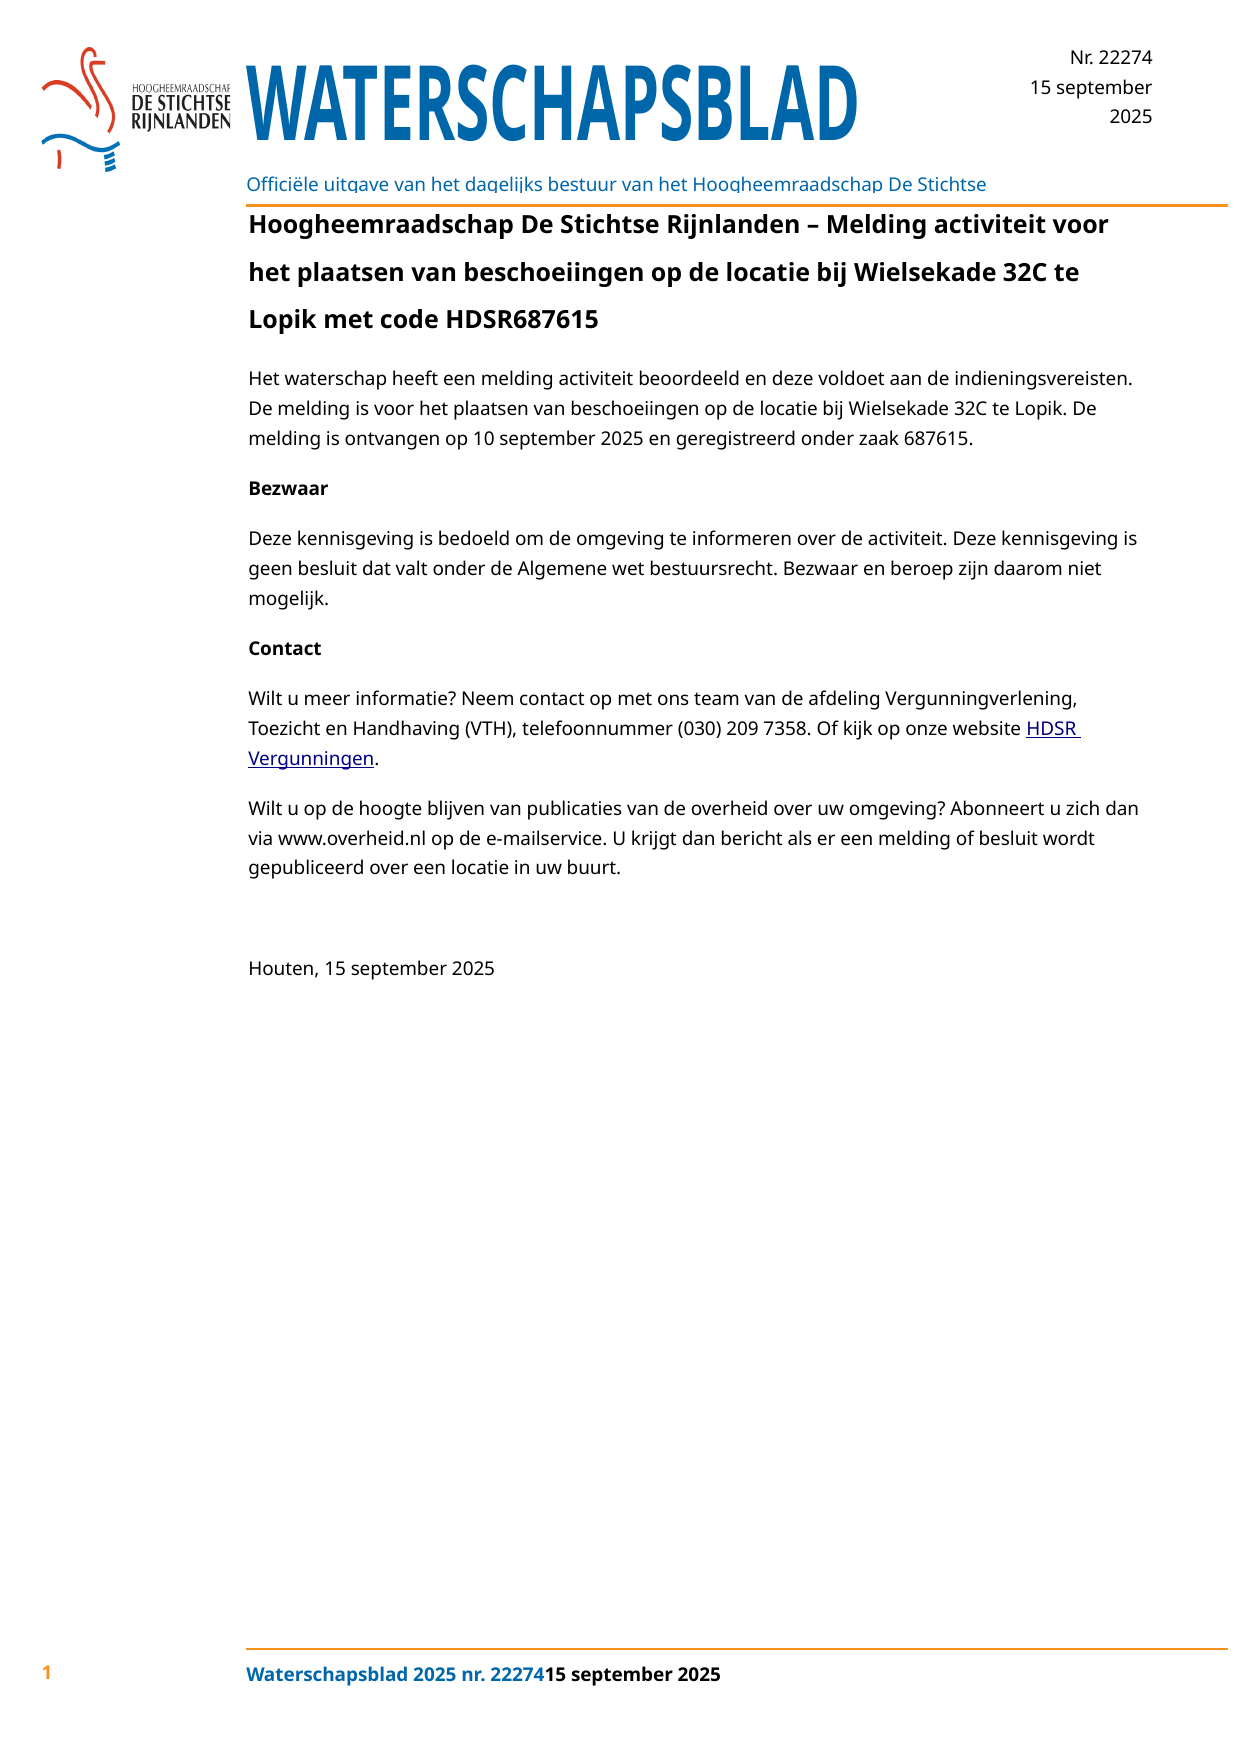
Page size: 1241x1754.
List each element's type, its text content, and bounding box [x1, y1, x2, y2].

text Deze kennisgeving is bedoeld om de omgeving te informeren over de activiteit. Deze kennisgeving is geen besluit dat valt onder de Algemene wet bestuursrecht. Bezwaar en beroep zijn daarom niet mogelijk. [248, 526, 1152, 610]
text Houten, 15 september 2025 [248, 955, 1152, 981]
text Wilt u meer informatie? Neem contact op met ons team van de afdeling Vergunningverlening, Toezicht en Handhaving (VTH), telefoonnummer (030) 209 7358. Of kijk op onze website HDSR Vergunningen. [248, 686, 1152, 770]
text Wilt u op de hoogte blijven van publicaties van de overheid over uw omgeving? Abonneert u zich dan via www.overheid.nl op de e-mailservice. U krijgt dan bericht als er een melding of besluit wordt gepubliceerd over een locatie in uw buurt. [248, 795, 1152, 880]
picture [41, 47, 231, 172]
text Contact [248, 635, 1152, 661]
text Het waterschap heeft een melding activiteit beoordeeld en deze voldoet aan de indieningsvereisten. De melding is voor het plaatsen van beschoeiingen op de locatie bij Wielsekade 32C te Lopik. De melding is ontvangen op 10 september 2025 en geregistreerd onder zaak 687615. [248, 366, 1152, 450]
text Hoogheemraadschap De Stichtse Rijnlanden – Melding activiteit voor het plaatsen van beschoeiingen op de locatie bij Wielsekade 32C te Lopik met code HDSR687615 [248, 207, 1152, 336]
text Bezwaar [248, 475, 1152, 501]
